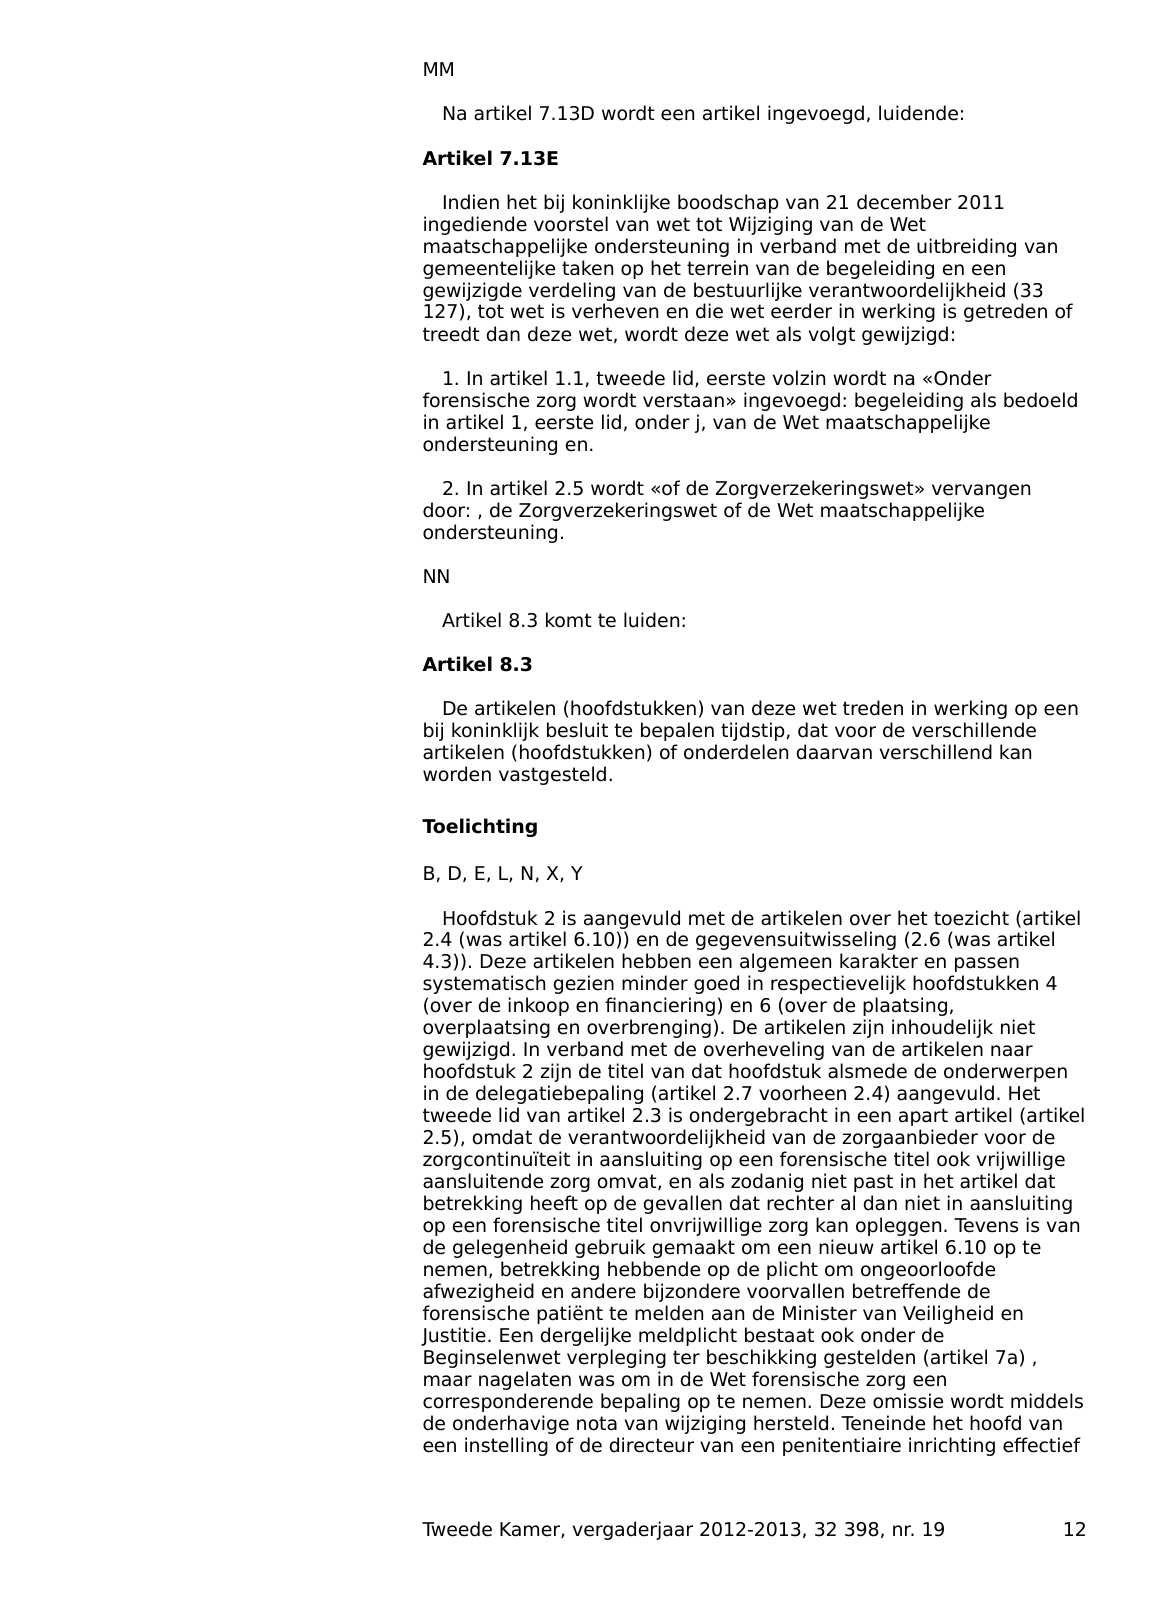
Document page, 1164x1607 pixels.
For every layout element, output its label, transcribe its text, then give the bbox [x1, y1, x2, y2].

text Indien het bij koninklijke boodschap van 21 december 2011 ingediende voorstel van wet tot Wijziging van de Wet maatschappelijke ondersteuning in verband met de uitbreiding van gemeentelijke taken op het terrein van de begeleiding en een gewijzigde verdeling van de bestuurlijke verantwoordelijkheid (33 127), tot wet is verheven en die wet eerder in werking is getreden of treedt dan deze wet, wordt deze wet als volgt gewijzigd: [422, 192, 1087, 345]
subtitle Toelichting [422, 816, 1087, 838]
subtitle MM [422, 59, 1087, 81]
text 1. In artikel 1.1, tweede lid, eerste volzin wordt na «Onder forensische zorg wordt verstaan» ingevoegd: begeleiding als bedoeld in artikel 1, eerste lid, onder j, van de Wet maatschappelijke ondersteuning en. [422, 368, 1087, 456]
subtitle Artikel 7.13E [422, 147, 1087, 169]
subtitle B, D, E, L, N, X, Y [422, 863, 1087, 885]
text Artikel 8.3 komt te luiden: [422, 610, 1087, 632]
text Hoofdstuk 2 is aangevuld met de artikelen over het toezicht (artikel 2.4 (was artikel 6.10)) en de gegevensuitwisseling (2.6 (was artikel 4.3)). Deze artikelen hebben een algemeen karakter en passen systematisch gezien minder goed in respectievelijk hoofdstukken 4 (over de inkoop en financiering) en 6 (over de plaatsing, overplaatsing en overbrenging). De artikelen zijn inhoudelijk niet gewijzigd. In verband met de overheveling van de artikelen naar hoofdstuk 2 zijn de titel van dat hoofdstuk alsmede de onderwerpen in de delegatiebepaling (artikel 2.7 voorheen 2.4) aangevuld. Het tweede lid van artikel 2.3 is ondergebracht in een apart artikel (artikel 2.5), omdat de verantwoordelijkheid van de zorgaanbieder voor de zorgcontinuïteit in aansluiting op een forensische titel ook vrijwillige aansluitende zorg omvat, en als zodanig niet past in het artikel dat betrekking heeft op de gevallen dat rechter al dan niet in aansluiting op een forensische titel onvrijwillige zorg kan opleggen. Tevens is van de gelegenheid gebruik gemaakt om een nieuw artikel 6.10 op te nemen, betrekking hebbende op de plicht om ongeoorloofde afwezigheid en andere bijzondere voorvallen betreffende de forensische patiënt te melden aan de Minister van Veiligheid en Justitie. Een dergelijke meldplicht bestaat ook onder de Beginselenwet verpleging ter beschikking gestelden (artikel 7a) , maar nagelaten was om in de Wet forensische zorg een corresponderende bepaling op te nemen. Deze omissie wordt middels de onderhavige nota van wijziging hersteld. Teneinde het hoofd van een instelling of de directeur van een penitentiaire inrichting effectief [422, 907, 1087, 1457]
text De artikelen (hoofdstukken) van deze wet treden in werking op een bij koninklijk besluit te bepalen tijdstip, dat voor de verschillende artikelen (hoofdstukken) of onderdelen daarvan verschillend kan worden vastgesteld. [422, 698, 1087, 786]
subtitle Artikel 8.3 [422, 654, 1087, 676]
text 2. In artikel 2.5 wordt «of de Zorgverzekeringswet» vervangen door: , de Zorgverzekeringswet of de Wet maatschappelijke ondersteuning. [422, 478, 1087, 544]
subtitle NN [422, 566, 1087, 588]
text Na artikel 7.13D wordt een artikel ingevoegd, luidende: [422, 103, 1087, 125]
